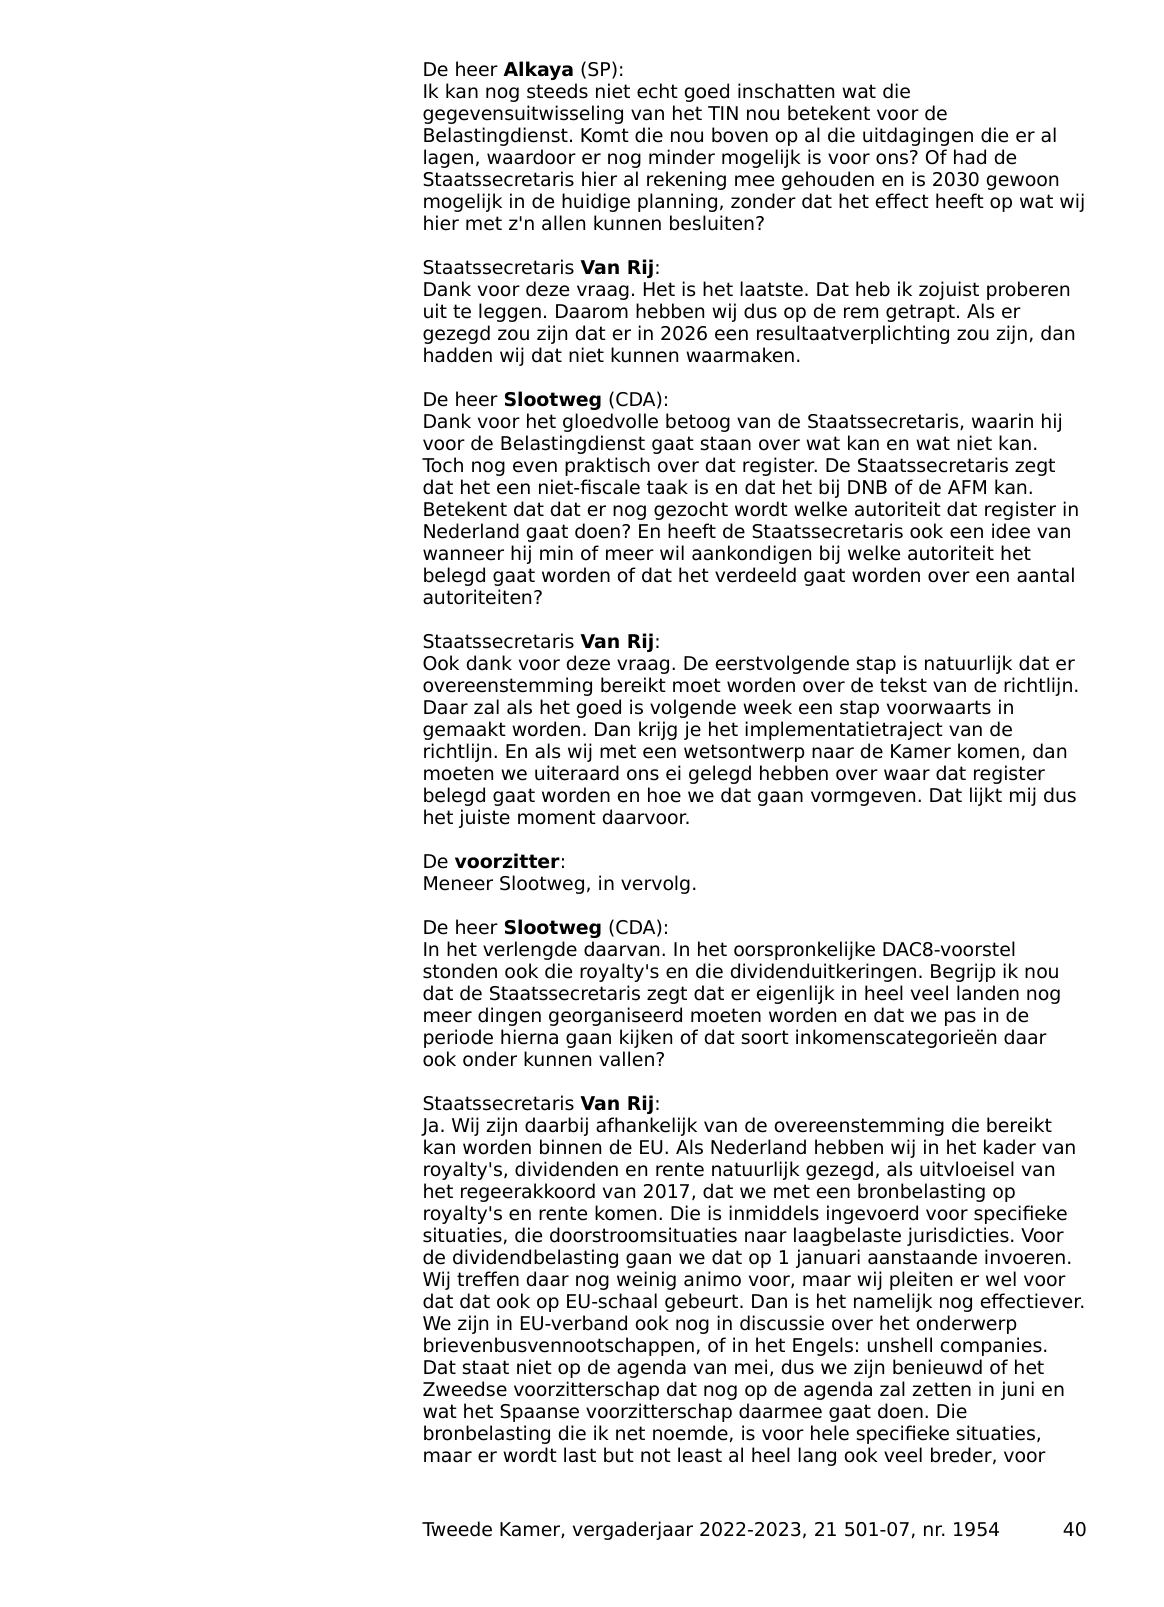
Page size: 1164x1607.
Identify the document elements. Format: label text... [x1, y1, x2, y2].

text De heer Alkaya (SP): [422, 59, 1087, 81]
text Dank voor het gloedvolle betoog van de Staatssecretaris, waarin hij voor de Belastingdienst gaat staan over wat kan en wat niet kan. Toch nog even praktisch over dat register. De Staatssecretaris zegt dat het een niet-fiscale taak is en dat het bij DNB of de AFM kan. Betekent dat dat er nog gezocht wordt welke autoriteit dat register in Nederland gaat doen? En heeft de Staatssecretaris ook een idee van wanneer hij min of meer wil aankondigen bij welke autoriteit het belegd gaat worden of dat het verdeeld gaat worden over een aantal autoriteiten? [422, 411, 1087, 609]
text Staatssecretaris Van Rij: [422, 1093, 1087, 1115]
text Ook dank voor deze vraag. De eerstvolgende stap is natuurlijk dat er overeenstemming bereikt moet worden over de tekst van de richtlijn. Daar zal als het goed is volgende week een stap voorwaarts in gemaakt worden. Dan krijg je het implementatietraject van de richtlijn. En als wij met een wetsontwerp naar de Kamer komen, dan moeten we uiteraard ons ei gelegd hebben over waar dat register belegd gaat worden en hoe we dat gaan vormgeven. Dat lijkt mij dus het juiste moment daarvoor. [422, 653, 1087, 829]
text Ik kan nog steeds niet echt goed inschatten wat die gegevensuitwisseling van het TIN nou betekent voor de Belastingdienst. Komt die nou boven op al die uitdagingen die er al lagen, waardoor er nog minder mogelijk is voor ons? Of had de Staatssecretaris hier al rekening mee gehouden en is 2030 gewoon mogelijk in de huidige planning, zonder dat het effect heeft op wat wij hier met z'n allen kunnen besluiten? [422, 81, 1087, 235]
text In het verlengde daarvan. In het oorspronkelijke DAC8-voorstel stonden ook die royalty's en die dividenduitkeringen. Begrijp ik nou dat de Staatssecretaris zegt dat er eigenlijk in heel veel landen nog meer dingen georganiseerd moeten worden en dat we pas in de periode hierna gaan kijken of dat soort inkomenscategorieën daar ook onder kunnen vallen? [422, 939, 1087, 1071]
text Meneer Slootweg, in vervolg. [422, 873, 1087, 895]
text De voorzitter: [422, 851, 1087, 873]
text De heer Slootweg (CDA): [422, 917, 1087, 939]
text Ja. Wij zijn daarbij afhankelijk van de overeenstemming die bereikt kan worden binnen de EU. Als Nederland hebben wij in het kader van royalty's, dividenden en rente natuurlijk gezegd, als uitvloeisel van het regeerakkoord van 2017, dat we met een bronbelasting op royalty's en rente komen. Die is inmiddels ingevoerd voor specifieke situaties, die doorstroomsituaties naar laagbelaste jurisdicties. Voor de dividendbelasting gaan we dat op 1 januari aanstaande invoeren. Wij treffen daar nog weinig animo voor, maar wij pleiten er wel voor dat dat ook op EU-schaal gebeurt. Dan is het namelijk nog effectiever. We zijn in EU-verband ook nog in discussie over het onderwerp brievenbusvennootschappen, of in het Engels: unshell companies. Dat staat niet op de agenda van mei, dus we zijn benieuwd of het Zweedse voorzitterschap dat nog op de agenda zal zetten in juni en wat het Spaanse voorzitterschap daarmee gaat doen. Die bronbelasting die ik net noemde, is voor hele specifieke situaties, maar er wordt last but not least al heel lang ook veel breder, voor [422, 1115, 1087, 1467]
text Staatssecretaris Van Rij: [422, 257, 1087, 279]
text Dank voor deze vraag. Het is het laatste. Dat heb ik zojuist proberen uit te leggen. Daarom hebben wij dus op de rem getrapt. Als er gezegd zou zijn dat er in 2026 een resultaatverplichting zou zijn, dan hadden wij dat niet kunnen waarmaken. [422, 279, 1087, 367]
text De heer Slootweg (CDA): [422, 389, 1087, 411]
text Staatssecretaris Van Rij: [422, 631, 1087, 653]
